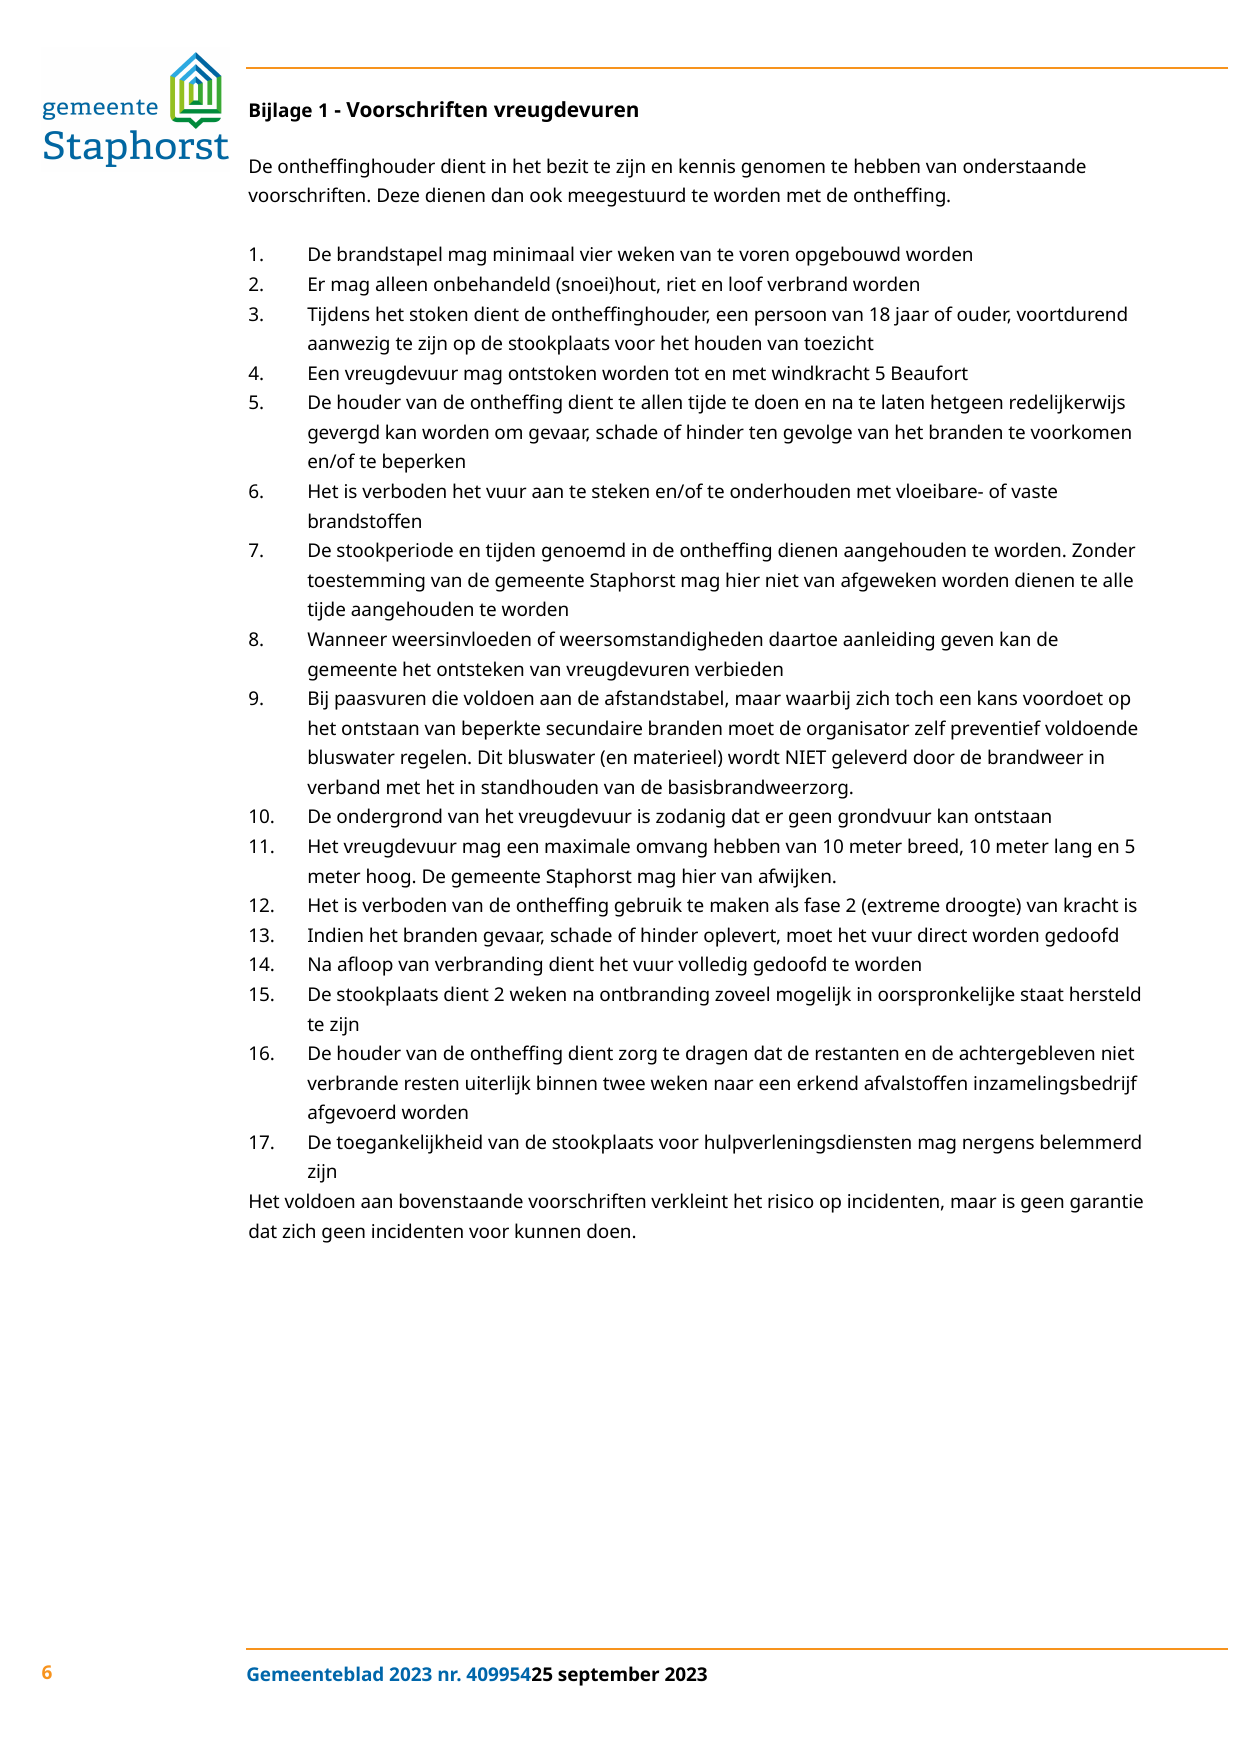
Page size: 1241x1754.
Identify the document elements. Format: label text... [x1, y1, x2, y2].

list Bij paasvuren die voldoen aan de afstandstabel, maar waarbij zich toch een kans voordoet op het ontstaan van beperkte secundaire branden moet de organisator zelf preventief voldoende bluswater regelen. Dit bluswater (en materieel) wordt NIET geleverd door de brandweer in verband met het in standhouden van de basisbrandweerzorg. [248, 685, 1152, 800]
text Bijlage 1 - Voorschriften vreugdevuren [248, 95, 1152, 123]
list De toegankelijkheid van de stookplaats voor hulpverleningsdiensten mag nergens belemmerd zijn [248, 1129, 1152, 1184]
list Een vreugdevuur mag ontstoken worden tot en met windkracht 5 Beaufort [248, 360, 1152, 386]
picture [41, 47, 231, 172]
list De houder van de ontheffing dient zorg te dragen dat de restanten en de achtergebleven niet verbrande resten uiterlijk binnen twee weken naar een erkend afvalstoffen inzamelingsbedrijf afgevoerd worden [248, 1040, 1152, 1125]
text De ontheffinghouder dient in het bezit te zijn en kennis genomen te hebben van onderstaande voorschriften. Deze dienen dan ook meegestuurd te worden met de ontheffing. [248, 153, 1152, 208]
list De houder van de ontheffing dient te allen tijde te doen en na te laten hetgeen redelijkerwijs gevergd kan worden om gevaar, schade of hinder ten gevolge van het branden te voorkomen en/of te beperken [248, 389, 1152, 474]
list Het is verboden het vuur aan te steken en/of te onderhouden met vloeibare- of vaste brandstoffen [248, 478, 1152, 534]
list Er mag alleen onbehandeld (snoei)hout, riet en loof verbrand worden [248, 271, 1152, 297]
text Het voldoen aan bovenstaande voorschriften verkleint het risico op incidenten, maar is geen garantie dat zich geen incidenten voor kunnen doen. [248, 1188, 1152, 1244]
list De brandstapel mag minimaal vier weken van te voren opgebouwd worden [248, 242, 1152, 267]
list Het is verboden van de ontheffing gebruik te maken als fase 2 (extreme droogte) van kracht is [248, 892, 1152, 918]
list Tijdens het stoken dient de ontheffinghouder, een persoon van 18 jaar of ouder, voortdurend aanwezig te zijn op de stookplaats voor het houden van toezicht [248, 301, 1152, 356]
list Indien het branden gevaar, schade of hinder oplevert, moet het vuur direct worden gedoofd [248, 922, 1152, 948]
list De stookperiode en tijden genoemd in de ontheffing dienen aangehouden te worden. Zonder toestemming van de gemeente Staphorst mag hier niet van afgeweken worden dienen te alle tijde aangehouden te worden [248, 537, 1152, 622]
list Het vreugdevuur mag een maximale omvang hebben van 10 meter breed, 10 meter lang en 5 meter hoog. De gemeente Staphorst mag hier van afwijken. [248, 833, 1152, 889]
list Na afloop van verbranding dient het vuur volledig gedoofd te worden [248, 952, 1152, 977]
list Wanneer weersinvloeden of weersomstandigheden daartoe aanleiding geven kan de gemeente het ontsteken van vreugdevuren verbieden [248, 626, 1152, 682]
list De ondergrond van het vreugdevuur is zodanig dat er geen grondvuur kan ontstaan [248, 804, 1152, 829]
list De stookplaats dient 2 weken na ontbranding zoveel mogelijk in oorspronkelijke staat hersteld te zijn [248, 981, 1152, 1037]
